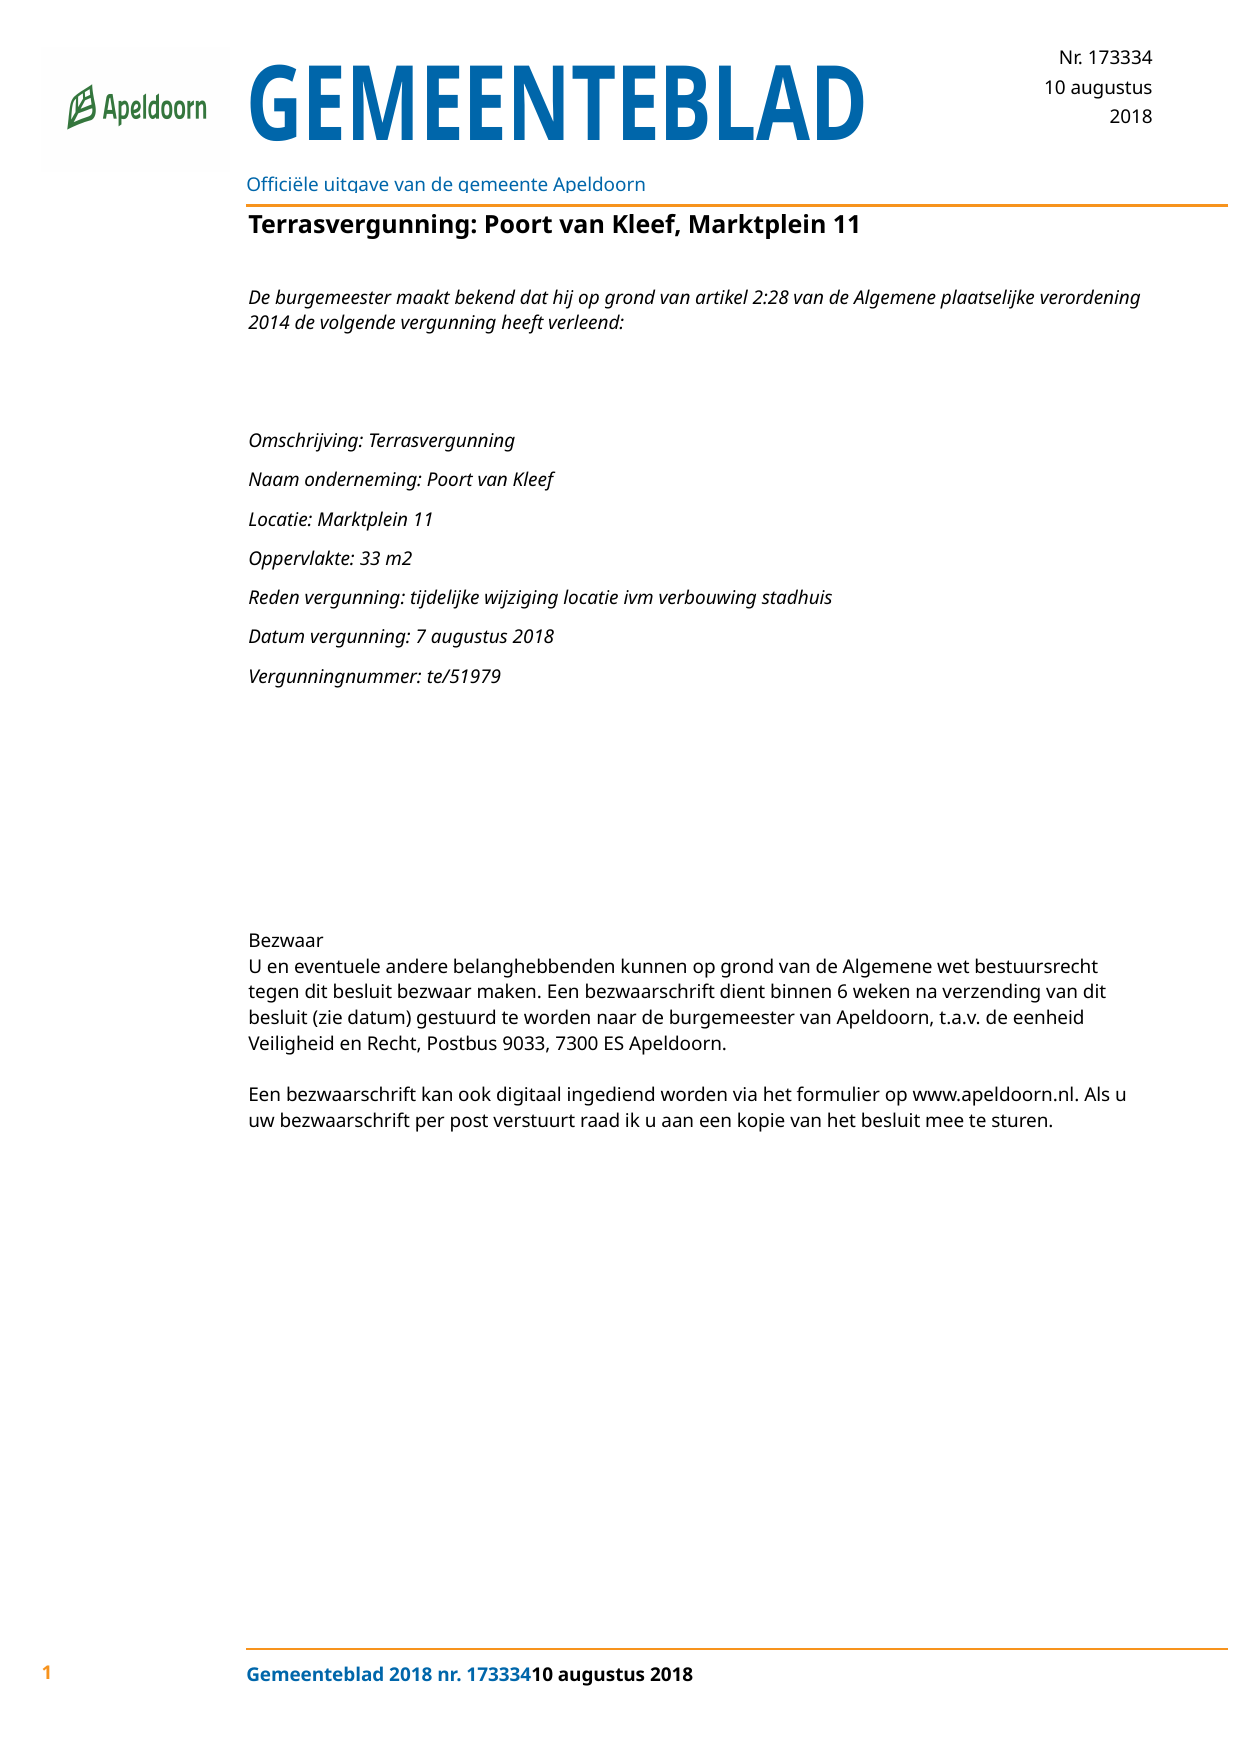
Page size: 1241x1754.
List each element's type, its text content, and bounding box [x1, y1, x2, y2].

text Locatie: Marktplein 11 [248, 506, 1152, 532]
text Omschrijving: Terrasvergunning [248, 427, 1152, 453]
text Terrasvergunning: Poort van Kleef, Marktplein 11 [248, 207, 1152, 241]
text Datum vergunning: 7 augustus 2018 [248, 624, 1152, 649]
text Oppervlakte: 33 m2 [248, 545, 1152, 571]
text De burgemeester maakt bekend dat hij op grond van artikel 2:28 van de Algemene plaatselijke verordening 2014 de volgende vergunning heeft verleend: [248, 284, 1152, 335]
picture [41, 47, 231, 172]
text Vergunningnummer: te/51979 [248, 663, 1152, 689]
text U en eventuele andere belanghebbenden kunnen op grond van de Algemene wet bestuursrecht tegen dit besluit bezwaar maken. Een bezwaarschrift dient binnen 6 weken na verzending van dit besluit (zie datum) gestuurd te worden naar de burgemeester van Apeldoorn, t.a.v. de eenheid Veiligheid en Recht, Postbus 9033, 7300 ES Apeldoorn. [248, 953, 1152, 1056]
text Naam onderneming: Poort van Kleef [248, 467, 1152, 492]
text Reden vergunning: tijdelijke wijziging locatie ivm verbouwing stadhuis [248, 584, 1152, 610]
text Een bezwaarschrift kan ook digitaal ingediend worden via het formulier op www.apeldoorn.nl. Als u uw bezwaarschrift per post verstuurt raad ik u aan een kopie van het besluit mee te sturen. [248, 1081, 1152, 1133]
text Bezwaar [248, 927, 1152, 953]
